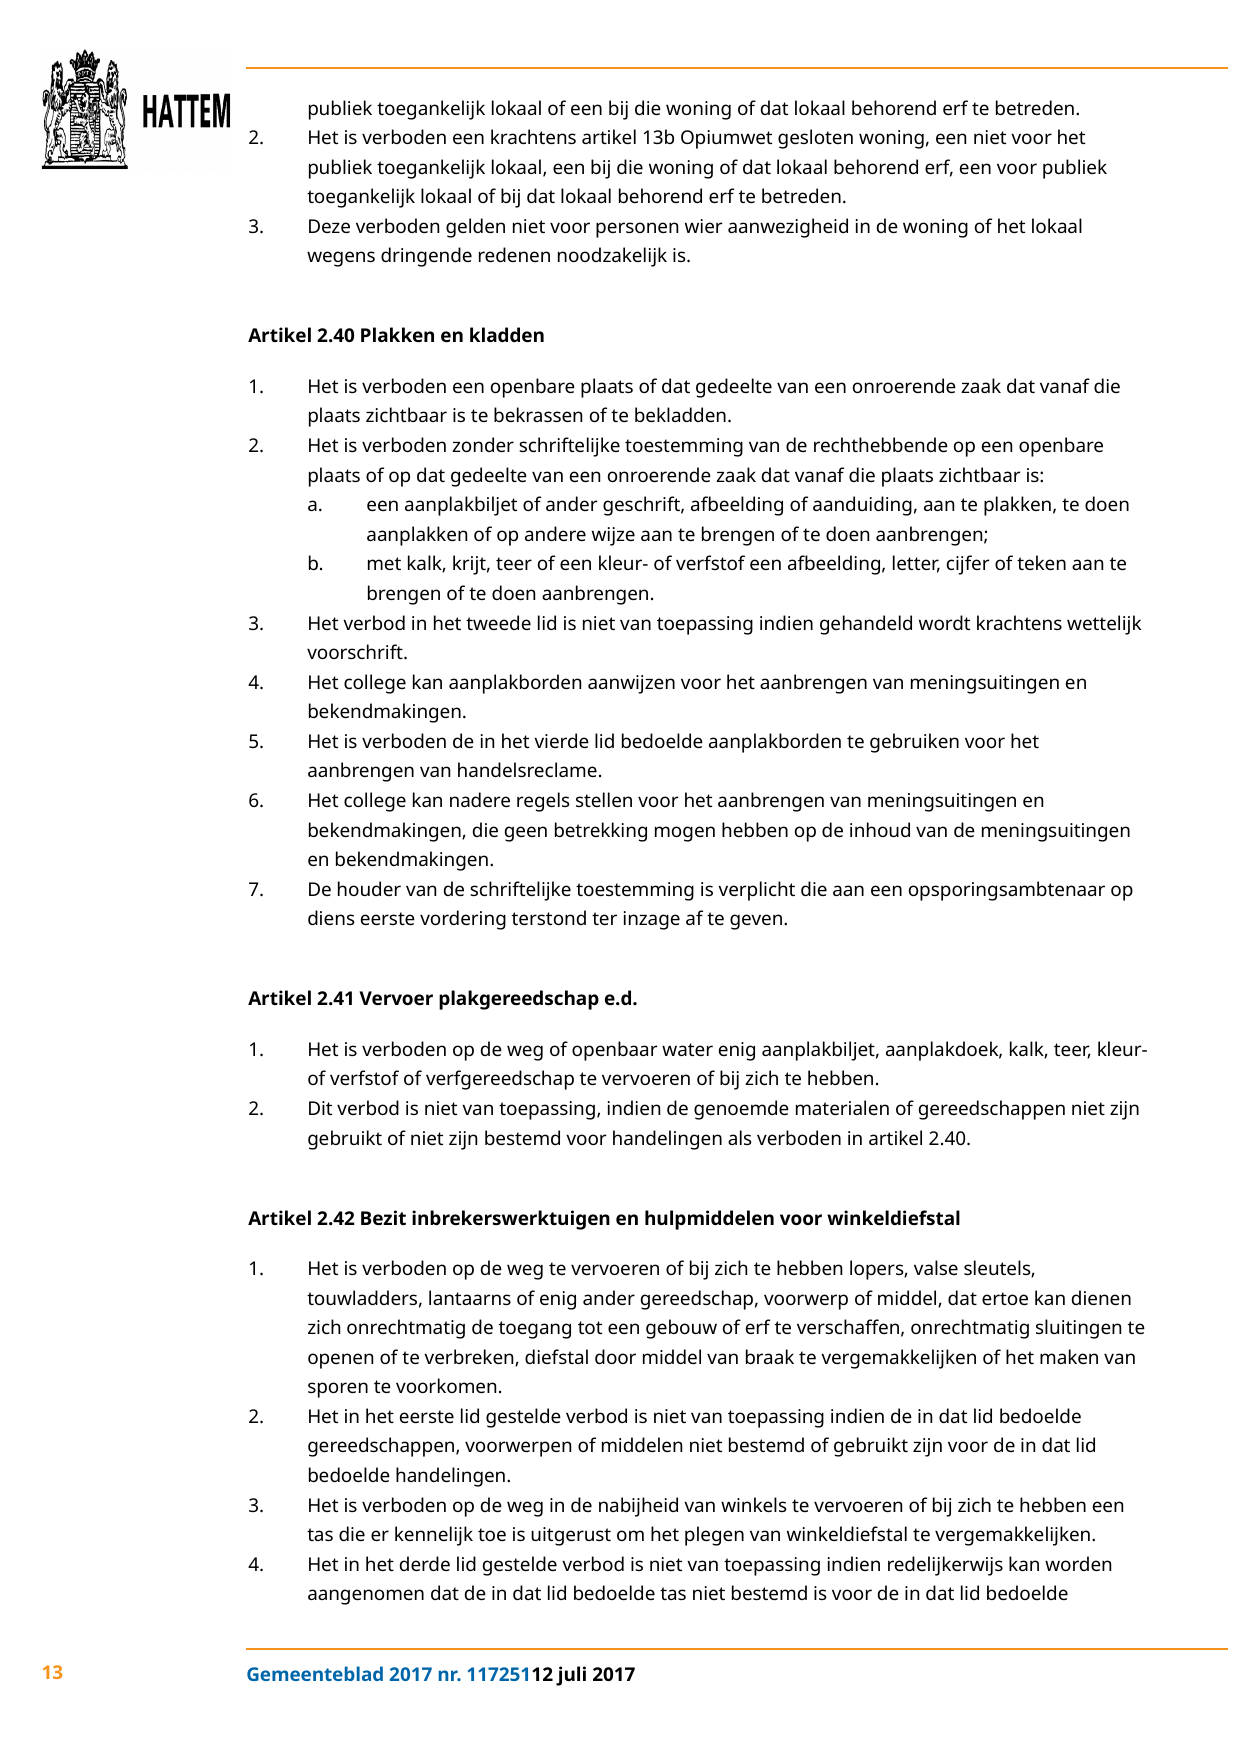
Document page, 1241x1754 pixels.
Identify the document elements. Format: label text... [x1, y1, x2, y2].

text Artikel 2.41 Vervoer plakgereedschap e.d. [248, 986, 1152, 1011]
list Het is verboden een openbare plaats of dat gedeelte van een onroerende zaak dat vanaf die plaats zichtbaar is te bekrassen of te bekladden. [248, 373, 1152, 428]
list Het in het derde lid gestelde verbod is niet van toepassing indien redelijkerwijs kan worden aangenomen dat de in dat lid bedoelde tas niet bestemd is voor de in dat lid bedoelde [248, 1551, 1152, 1606]
list publiek toegankelijk lokaal of een bij die woning of dat lokaal behorend erf te betreden. [248, 95, 1152, 121]
list Het in het eerste lid gestelde verbod is niet van toepassing indien de in dat lid bedoelde gereedschappen, voorwerpen of middelen niet bestemd of gebruikt zijn voor de in dat lid bedoelde handelingen. [248, 1403, 1152, 1488]
list Dit verbod is niet van toepassing, indien de genoemde materialen of gereedschappen niet zijn gebruikt of niet zijn bestemd voor handelingen als verboden in artikel 2.40. [248, 1095, 1152, 1151]
text Artikel 2.42 Bezit inbrekerswerktuigen en hulpmiddelen voor winkeldiefstal [248, 1205, 1152, 1231]
list Het is verboden op de weg te vervoeren of bij zich te hebben lopers, valse sleutels, touwladders, lantaarns of enig ander gereedschap, voorwerp of middel, dat ertoe kan dienen zich onrechtmatig de toegang tot een gebouw of erf te verschaffen, onrechtmatig sluitingen te openen of te verbreken, diefstal door middel van braak te vergemakkelijken of het maken van sporen te voorkomen. [248, 1255, 1152, 1399]
text Artikel 2.40 Plakken en kladden [248, 323, 1152, 348]
list een aanplakbiljet of ander geschrift, afbeelding of aanduiding, aan te plakken, te doen aanplakken of op andere wijze aan te brengen of te doen aanbrengen; [307, 491, 1152, 547]
list Het is verboden een krachtens artikel 13b Opiumwet gesloten woning, een niet voor het publiek toegankelijk lokaal, een bij die woning of dat lokaal behorend erf, een voor publiek toegankelijk lokaal of bij dat lokaal behorend erf te betreden. [248, 124, 1152, 209]
list Het college kan nadere regels stellen voor het aanbrengen van meningsuitingen en bekendmakingen, die geen betrekking mogen hebben op de inhoud van de meningsuitingen en bekendmakingen. [248, 787, 1152, 872]
list Het is verboden op de weg in de nabijheid van winkels te vervoeren of bij zich te hebben een tas die er kennelijk toe is uitgerust om het plegen van winkeldiefstal te vergemakkelijken. [248, 1492, 1152, 1547]
list Het is verboden zonder schriftelijke toestemming van de rechthebbende op een openbare plaats of op dat gedeelte van een onroerende zaak dat vanaf die plaats zichtbaar is: [248, 432, 1152, 488]
list Het is verboden op de weg of openbaar water enig aanplakbiljet, aanplakdoek, kalk, teer, kleur- of verfstof of verfgereedschap te vervoeren of bij zich te hebben. [248, 1036, 1152, 1091]
list Deze verboden gelden niet voor personen wier aanwezigheid in de woning of het lokaal wegens dringende redenen noodzakelijk is. [248, 213, 1152, 268]
list De houder van de schriftelijke toestemming is verplicht die aan een opsporingsambtenaar op diens eerste vordering terstond ter inzage af te geven. [248, 876, 1152, 931]
list met kalk, krijt, teer of een kleur- of verfstof een afbeelding, letter, cijfer of teken aan te brengen of te doen aanbrengen. [307, 551, 1152, 606]
list Het is verboden de in het vierde lid bedoelde aanplakborden te gebruiken voor het aanbrengen van handelsreclame. [248, 728, 1152, 783]
list Het verbod in het tweede lid is niet van toepassing indien gehandeld wordt krachtens wettelijk voorschrift. [248, 610, 1152, 665]
picture [41, 47, 231, 172]
list Het college kan aanplakborden aanwijzen voor het aanbrengen van meningsuitingen en bekendmakingen. [248, 669, 1152, 724]
